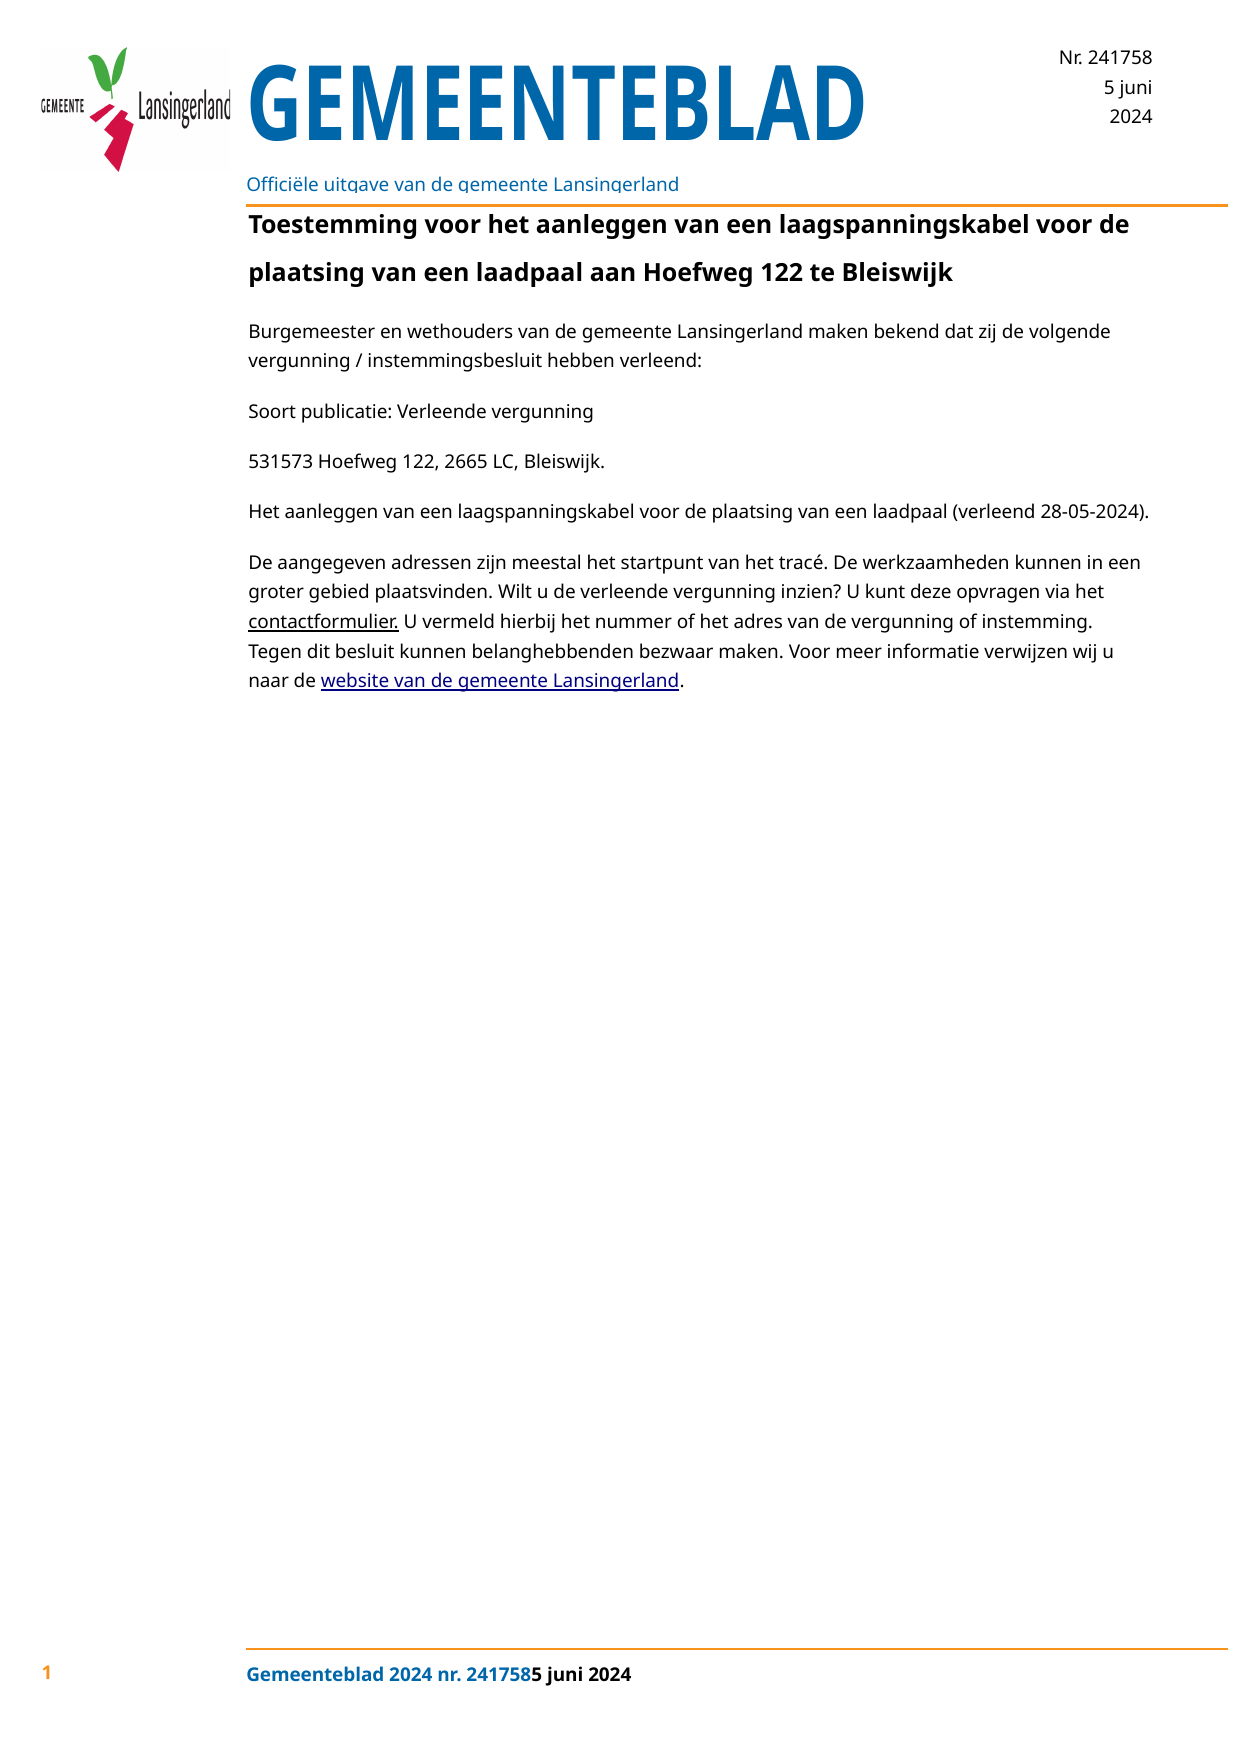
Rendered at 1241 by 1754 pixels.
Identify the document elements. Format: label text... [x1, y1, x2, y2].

text Het aanleggen van een laagspanningskabel voor de plaatsing van een laadpaal (verleend 28-05-2024). [248, 499, 1152, 524]
text Burgemeester en wethouders van de gemeente Lansingerland maken bekend dat zij de volgende vergunning / instemmingsbesluit hebben verleend: [248, 318, 1152, 373]
picture [41, 47, 231, 172]
text 531573 Hoefweg 122, 2665 LC, Bleiswijk. [248, 448, 1152, 474]
text Soort publicatie: Verleende vergunning [248, 398, 1152, 424]
text Toestemming voor het aanleggen van een laagspanningskabel voor de plaatsing van een laadpaal aan Hoefweg 122 te Bleiswijk [248, 207, 1152, 288]
text De aangegeven adressen zijn meestal het startpunt van het tracé. De werkzaamheden kunnen in een groter gebied plaatsvinden. Wilt u de verleende vergunning inzien? U kunt deze opvragen via het contactformulier. U vermeld hierbij het nummer of het adres van de vergunning of instemming. Tegen dit besluit kunnen belanghebbenden bezwaar maken. Voor meer informatie verwijzen wij u naar de website van de gemeente Lansingerland. [248, 549, 1152, 693]
